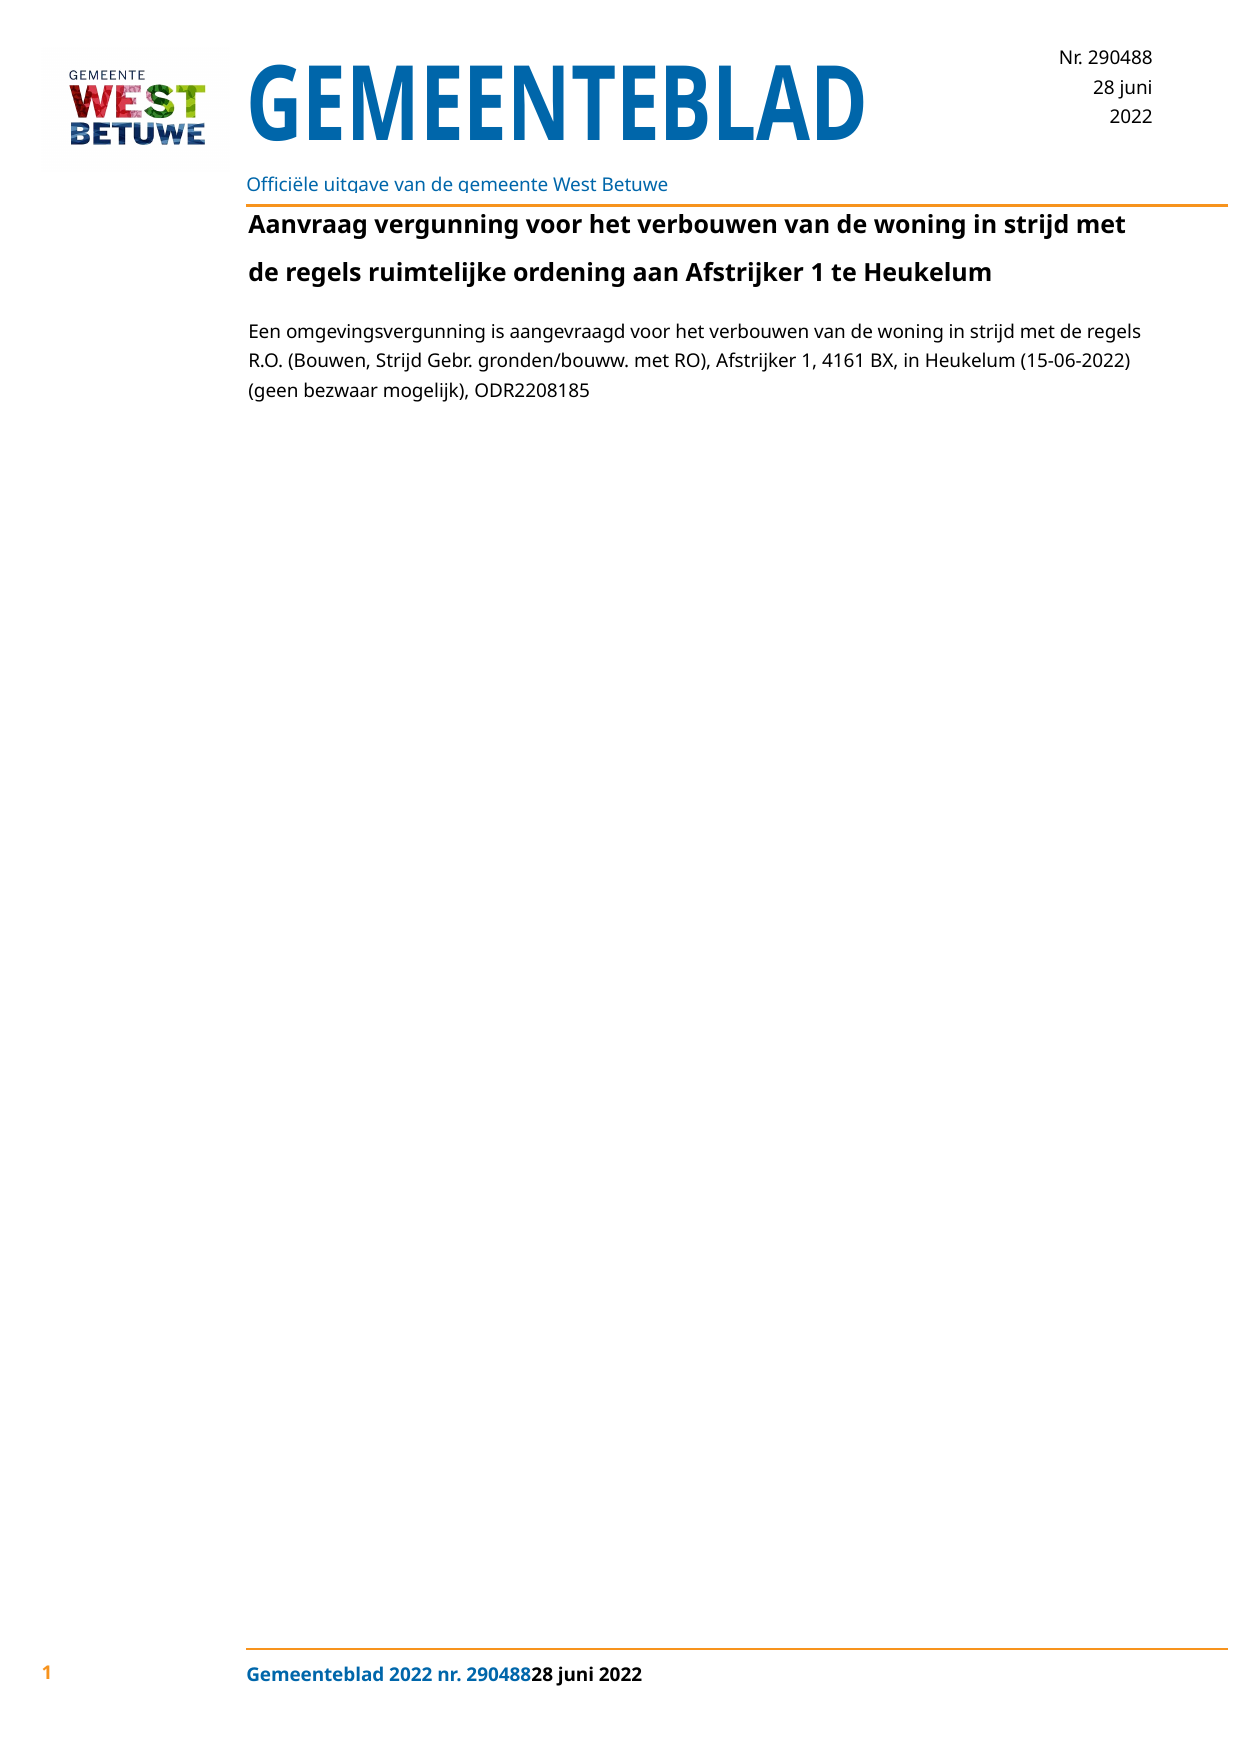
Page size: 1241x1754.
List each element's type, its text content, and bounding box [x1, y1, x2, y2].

table_header Een omgevingsvergunning is aangevraagd voor het verbouwen van de woning in strijd met de regels R.O. (Bouwen, Strijd Gebr. gronden/bouww. met RO), Afstrijker 1, 4161 BX, in Heukelum (15-06-2022) (geen bezwaar mogelijk), ODR2208185 [248, 318, 1152, 403]
text Aanvraag vergunning voor het verbouwen van de woning in strijd met de regels ruimtelijke ordening aan Afstrijker 1 te Heukelum [248, 207, 1152, 288]
picture [41, 47, 231, 172]
